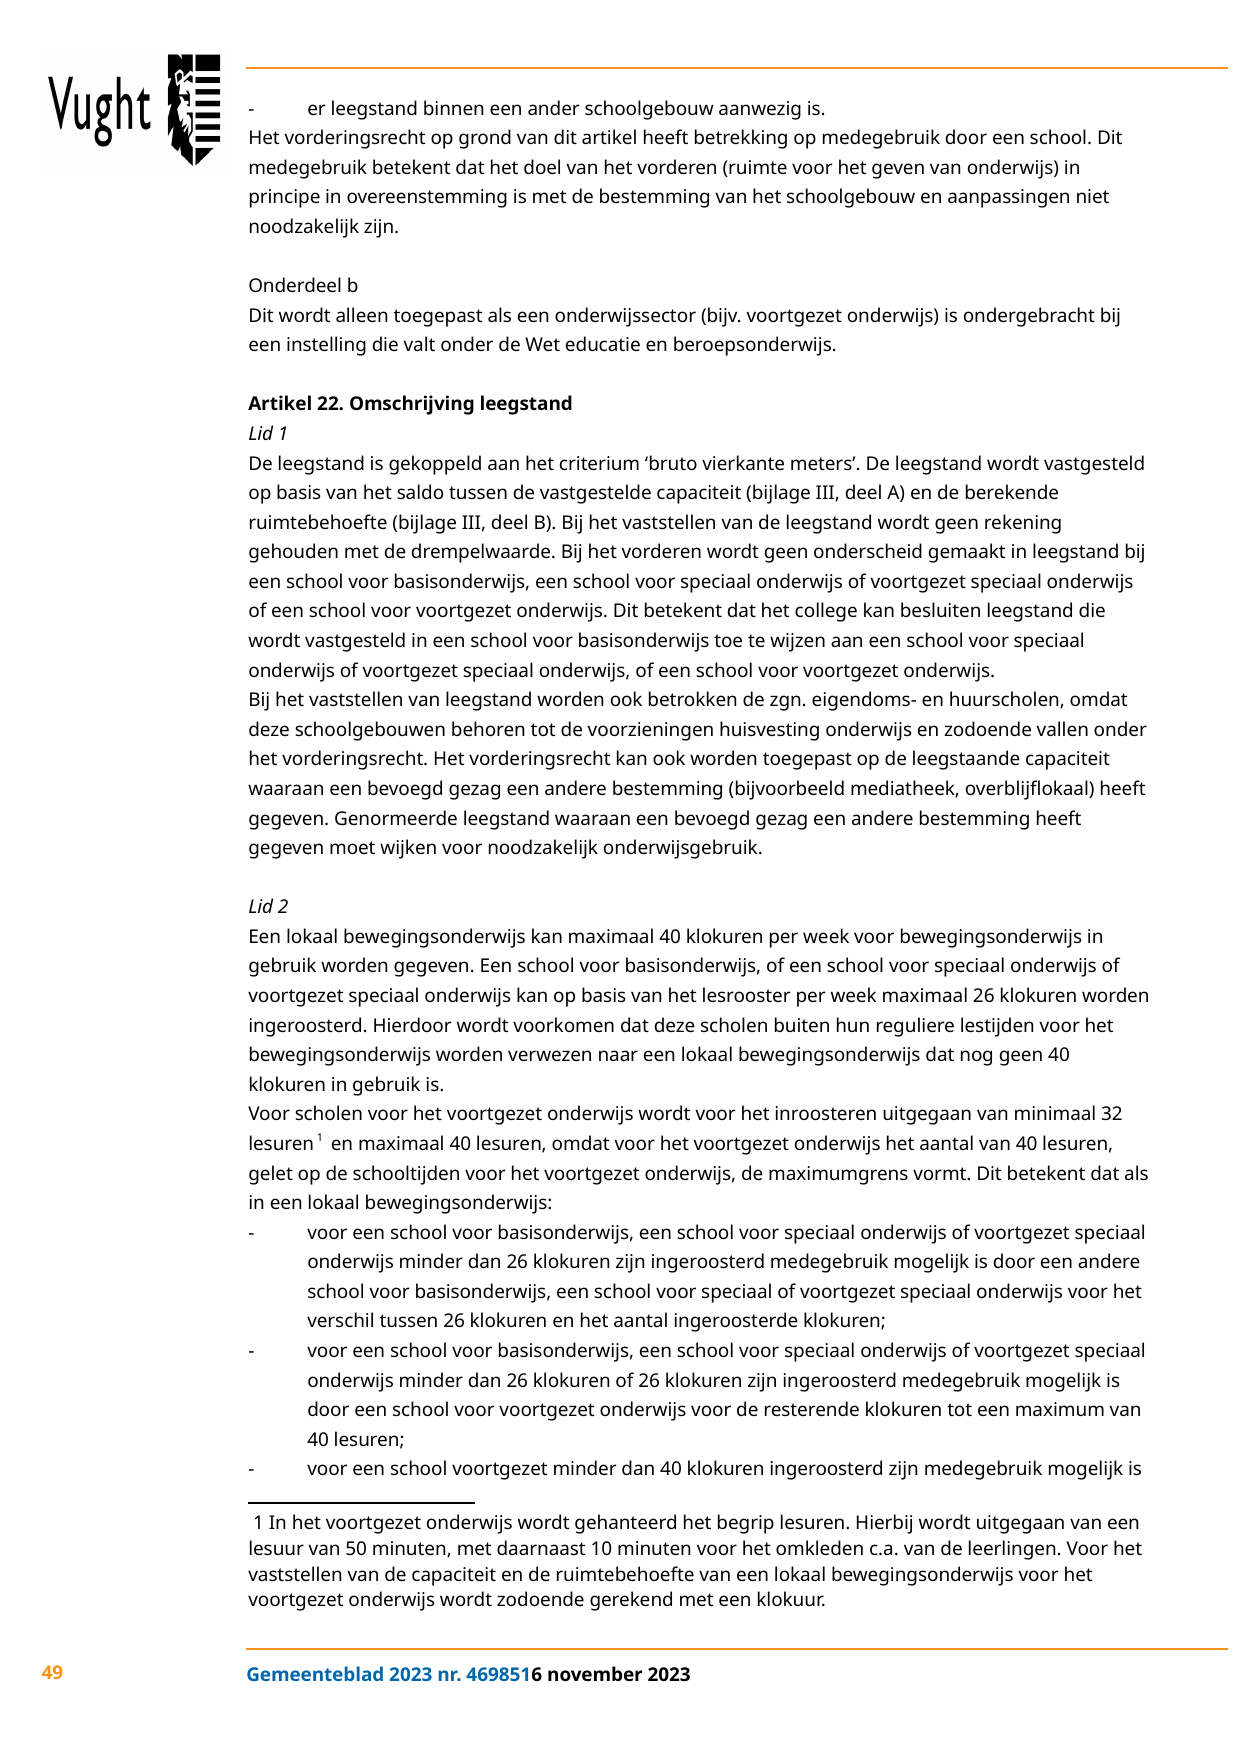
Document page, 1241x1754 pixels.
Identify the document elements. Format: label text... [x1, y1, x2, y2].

text Lid 1 [248, 420, 1152, 446]
list er leegstand binnen een ander schoolgebouw aanwezig is. [248, 95, 1152, 121]
text Onderdeel b [248, 272, 1152, 298]
list voor een school voor basisonderwijs, een school voor speciaal onderwijs of voortgezet speciaal onderwijs minder dan 26 klokuren zijn ingeroosterd medegebruik mogelijk is door een andere school voor basisonderwijs, een school voor speciaal of voortgezet speciaal onderwijs voor het verschil tussen 26 klokuren en het aantal ingeroosterde klokuren; [248, 1219, 1152, 1333]
text Lid 2 [248, 893, 1152, 919]
text Dit wordt alleen toegepast als een onderwijssector (bijv. voortgezet onderwijs) is ondergebracht bij een instelling die valt onder de Wet educatie en beroepsonderwijs. [248, 302, 1152, 357]
text In het voortgezet onderwijs wordt gehanteerd het begrip lesuren. Hierbij wordt uitgegaan van een lesuur van 50 minuten, met daarnaast 10 minuten voor het omkleden c.a. van de leerlingen. Voor het vaststellen van de capaciteit en de ruimtebehoefte van een lokaal bewegingsonderwijs voor het voortgezet onderwijs wordt zodoende gerekend met een klokuur. [248, 1509, 1152, 1612]
list voor een school voor basisonderwijs, een school voor speciaal onderwijs of voortgezet speciaal onderwijs minder dan 26 klokuren of 26 klokuren zijn ingeroosterd medegebruik mogelijk is door een school voor voortgezet onderwijs voor de resterende klokuren tot een maximum van 40 lesuren; [248, 1337, 1152, 1452]
text Het vorderingsrecht op grond van dit artikel heeft betrekking op medegebruik door een school. Dit medegebruik betekent dat het doel van het vorderen (ruimte voor het geven van onderwijs) in principe in overeenstemming is met de bestemming van het schoolgebouw en aanpassingen niet noodzakelijk zijn. [248, 124, 1152, 239]
text Een lokaal bewegingsonderwijs kan maximaal 40 klokuren per week voor bewegingsonderwijs in gebruik worden gegeven. Een school voor basisonderwijs, of een school voor speciaal onderwijs of voortgezet speciaal onderwijs kan op basis van het lesrooster per week maximaal 26 klokuren worden ingeroosterd. Hierdoor wordt voorkomen dat deze scholen buiten hun reguliere lestijden voor het bewegingsonderwijs worden verwezen naar een lokaal bewegingsonderwijs dat nog geen 40 klokuren in gebruik is. [248, 923, 1152, 1097]
text Bij het vaststellen van leegstand worden ook betrokken de zgn. eigendoms- en huurscholen, omdat deze schoolgebouwen behoren tot de voorzieningen huisvesting onderwijs en zodoende vallen onder het vorderingsrecht. Het vorderingsrecht kan ook worden toegepast op de leegstaande capaciteit waaraan een bevoegd gezag een andere bestemming (bijvoorbeeld mediatheek, overblijflokaal) heeft gegeven. Genormeerde leegstand waaraan een bevoegd gezag een andere bestemming heeft gegeven moet wijken voor noodzakelijk onderwijsgebruik. [248, 686, 1152, 860]
text De leegstand is gekoppeld aan het criterium ‘bruto vierkante meters’. De leegstand wordt vastgesteld op basis van het saldo tussen de vastgestelde capaciteit (bijlage III, deel A) en de berekende ruimtebehoefte (bijlage III, deel B). Bij het vaststellen van de leegstand wordt geen rekening gehouden met de drempelwaarde. Bij het vorderen wordt geen onderscheid gemaakt in leegstand bij een school voor basisonderwijs, een school voor speciaal onderwijs of voortgezet speciaal onderwijs of een school voor voortgezet onderwijs. Dit betekent dat het college kan besluiten leegstand die wordt vastgesteld in een school voor basisonderwijs toe te wijzen aan een school voor speciaal onderwijs of voortgezet speciaal onderwijs, of een school voor voortgezet onderwijs. [248, 450, 1152, 683]
text Artikel 22. Omschrijving leegstand [248, 391, 1152, 416]
picture [41, 47, 231, 172]
text Voor scholen voor het voortgezet onderwijs wordt voor het inroosteren uitgegaan van minimaal 32 lesuren en maximaal 40 lesuren, omdat voor het voortgezet onderwijs het aantal van 40 lesuren, gelet op de schooltijden voor het voortgezet onderwijs, de maximumgrens vormt. Dit betekent dat als in een lokaal bewegingsonderwijs: [248, 1101, 1152, 1215]
list voor een school voortgezet minder dan 40 klokuren ingeroosterd zijn medegebruik mogelijk is [248, 1456, 1152, 1481]
